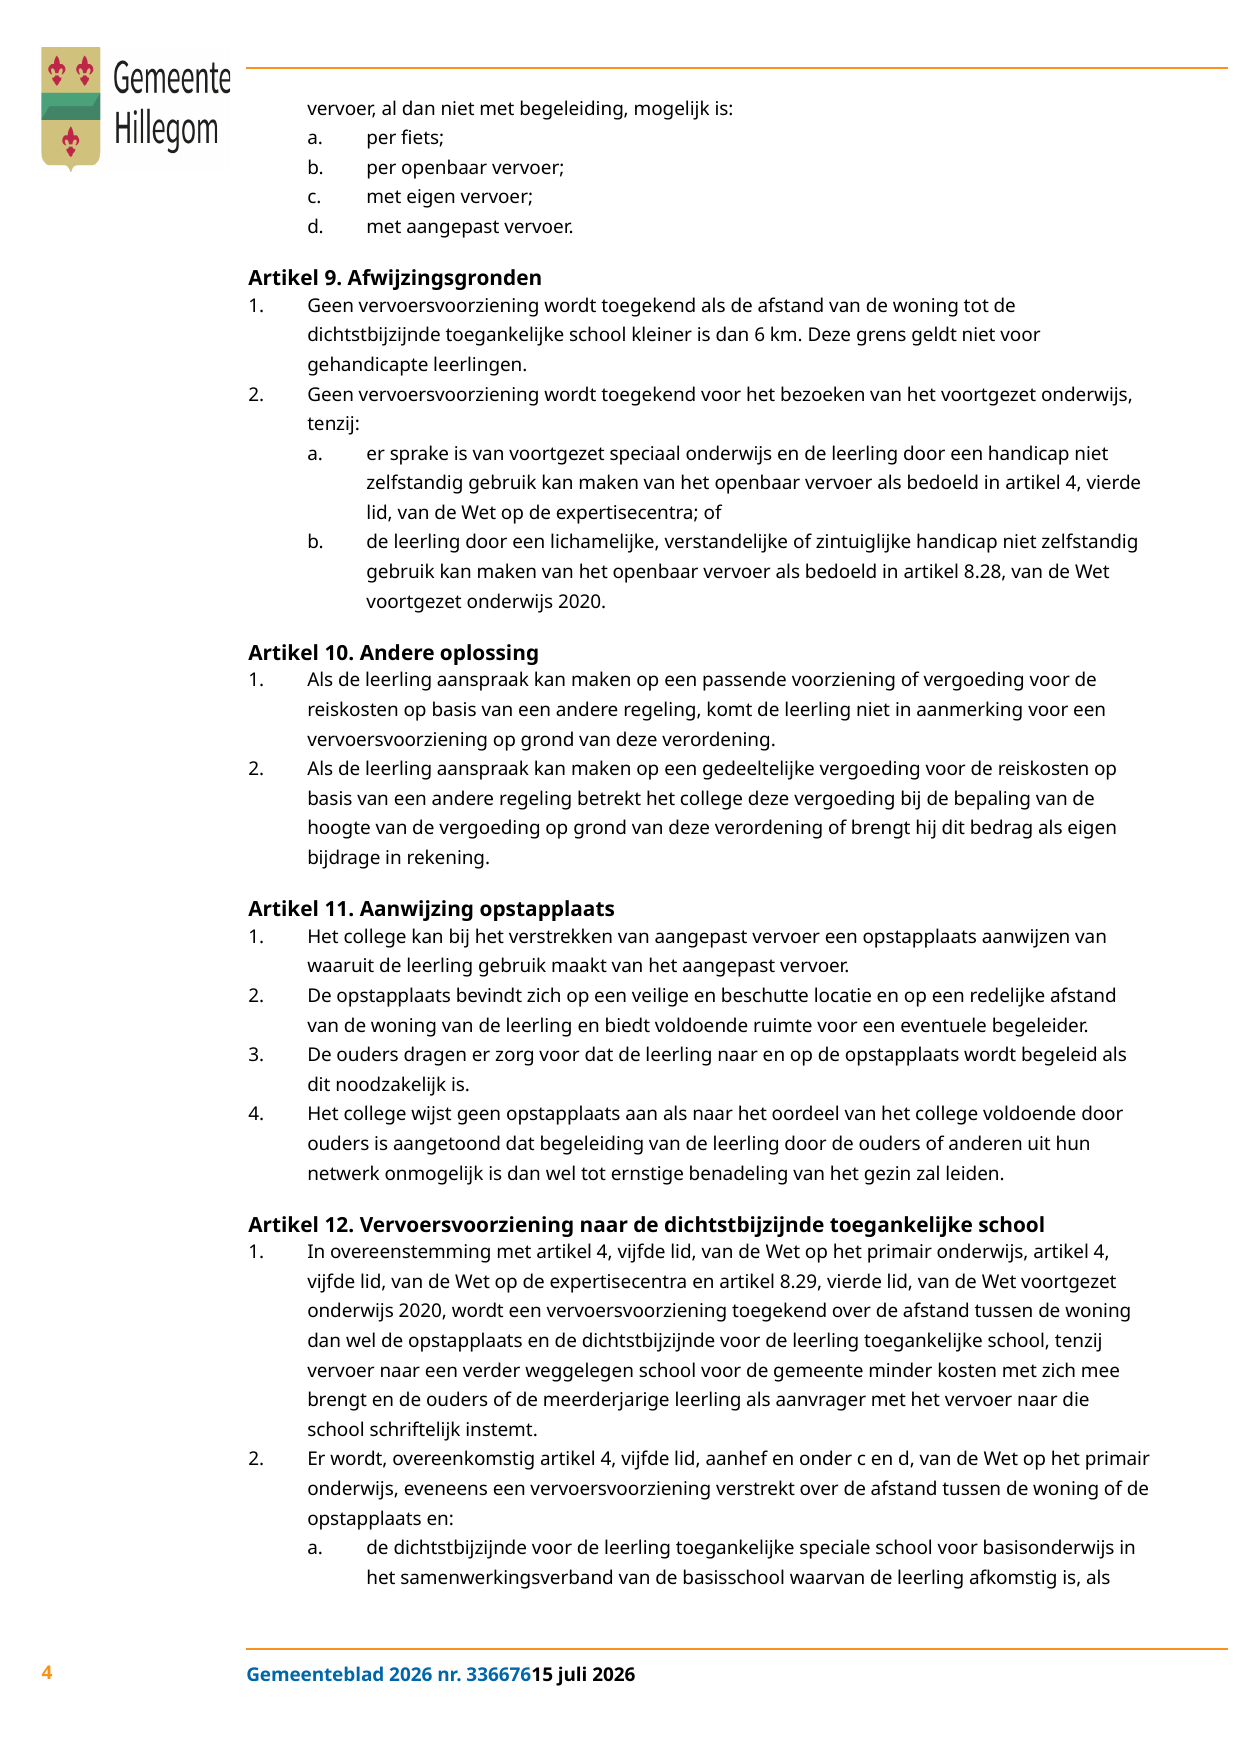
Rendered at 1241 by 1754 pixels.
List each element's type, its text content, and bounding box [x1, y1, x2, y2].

list met aangepast vervoer. [307, 213, 1152, 239]
list Het college kan bij het verstrekken van aangepast vervoer een opstapplaats aanwijzen van waaruit de leerling gebruik maakt van het aangepast vervoer. [248, 923, 1152, 978]
text Artikel 10. Andere oplossing [248, 638, 1152, 667]
list In overeenstemming met artikel 4, vijfde lid, van de Wet op het primair onderwijs, artikel 4, vijfde lid, van de Wet op de expertisecentra en artikel 8.29, vierde lid, van de Wet voortgezet onderwijs 2020, wordt een vervoersvoorziening toegekend over de afstand tussen de woning dan wel de opstapplaats en de dichtstbijzijnde voor de leerling toegankelijke school, tenzij vervoer naar een verder weggelegen school voor de gemeente minder kosten met zich mee brengt en de ouders of de meerderjarige leerling als aanvrager met het vervoer naar die school schriftelijk instemt. [248, 1238, 1152, 1442]
list Geen vervoersvoorziening wordt toegekend als de afstand van de woning tot de dichtstbijzijnde toegankelijke school kleiner is dan 6 km. Deze grens geldt niet voor gehandicapte leerlingen. [248, 292, 1152, 377]
text Artikel 9. Afwijzingsgronden [248, 263, 1152, 292]
list per openbaar vervoer; [307, 154, 1152, 180]
list vervoer, al dan niet met begeleiding, mogelijk is: [248, 95, 1152, 121]
list de dichtstbijzijnde voor de leerling toegankelijke speciale school voor basisonderwijs in het samenwerkingsverband van de basisschool waarvan de leerling afkomstig is, als [307, 1534, 1152, 1590]
list per fiets; [307, 124, 1152, 150]
list de leerling door een lichamelijke, verstandelijke of zintuiglijke handicap niet zelfstandig gebruik kan maken van het openbaar vervoer als bedoeld in artikel 8.28, van de Wet voortgezet onderwijs 2020. [307, 529, 1152, 613]
list Als de leerling aanspraak kan maken op een gedeeltelijke vergoeding voor de reiskosten op basis van een andere regeling betrekt het college deze vergoeding bij de bepaling van de hoogte van de vergoeding op grond van deze verordening of brengt hij dit bedrag als eigen bijdrage in rekening. [248, 755, 1152, 870]
list Als de leerling aanspraak kan maken op een passende voorziening of vergoeding voor de reiskosten op basis van een andere regeling, komt de leerling niet in aanmerking voor een vervoersvoorziening op grond van deze verordening. [248, 667, 1152, 752]
picture [41, 47, 231, 172]
list De opstapplaats bevindt zich op een veilige en beschutte locatie en op een redelijke afstand van de woning van de leerling en biedt voldoende ruimte voor een eventuele begeleider. [248, 982, 1152, 1037]
list De ouders dragen er zorg voor dat de leerling naar en op de opstapplaats wordt begeleid als dit noodzakelijk is. [248, 1041, 1152, 1097]
list Geen vervoersvoorziening wordt toegekend voor het bezoeken van het voortgezet onderwijs, tenzij: [248, 381, 1152, 436]
text Artikel 11. Aanwijzing opstapplaats [248, 894, 1152, 923]
text Artikel 12. Vervoersvoorziening naar de dichtstbijzijnde toegankelijke school [248, 1210, 1152, 1238]
list met eigen vervoer; [307, 183, 1152, 209]
list Er wordt, overeenkomstig artikel 4, vijfde lid, aanhef en onder c en d, van de Wet op het primair onderwijs, eveneens een vervoersvoorziening verstrekt over de afstand tussen de woning of de opstapplaats en: [248, 1446, 1152, 1531]
list er sprake is van voortgezet speciaal onderwijs en de leerling door een handicap niet zelfstandig gebruik kan maken van het openbaar vervoer als bedoeld in artikel 4, vierde lid, van de Wet op de expertisecentra; of [307, 440, 1152, 525]
list Het college wijst geen opstapplaats aan als naar het oordeel van het college voldoende door ouders is aangetoond dat begeleiding van de leerling door de ouders of anderen uit hun netwerk onmogelijk is dan wel tot ernstige benadeling van het gezin zal leiden. [248, 1101, 1152, 1185]
